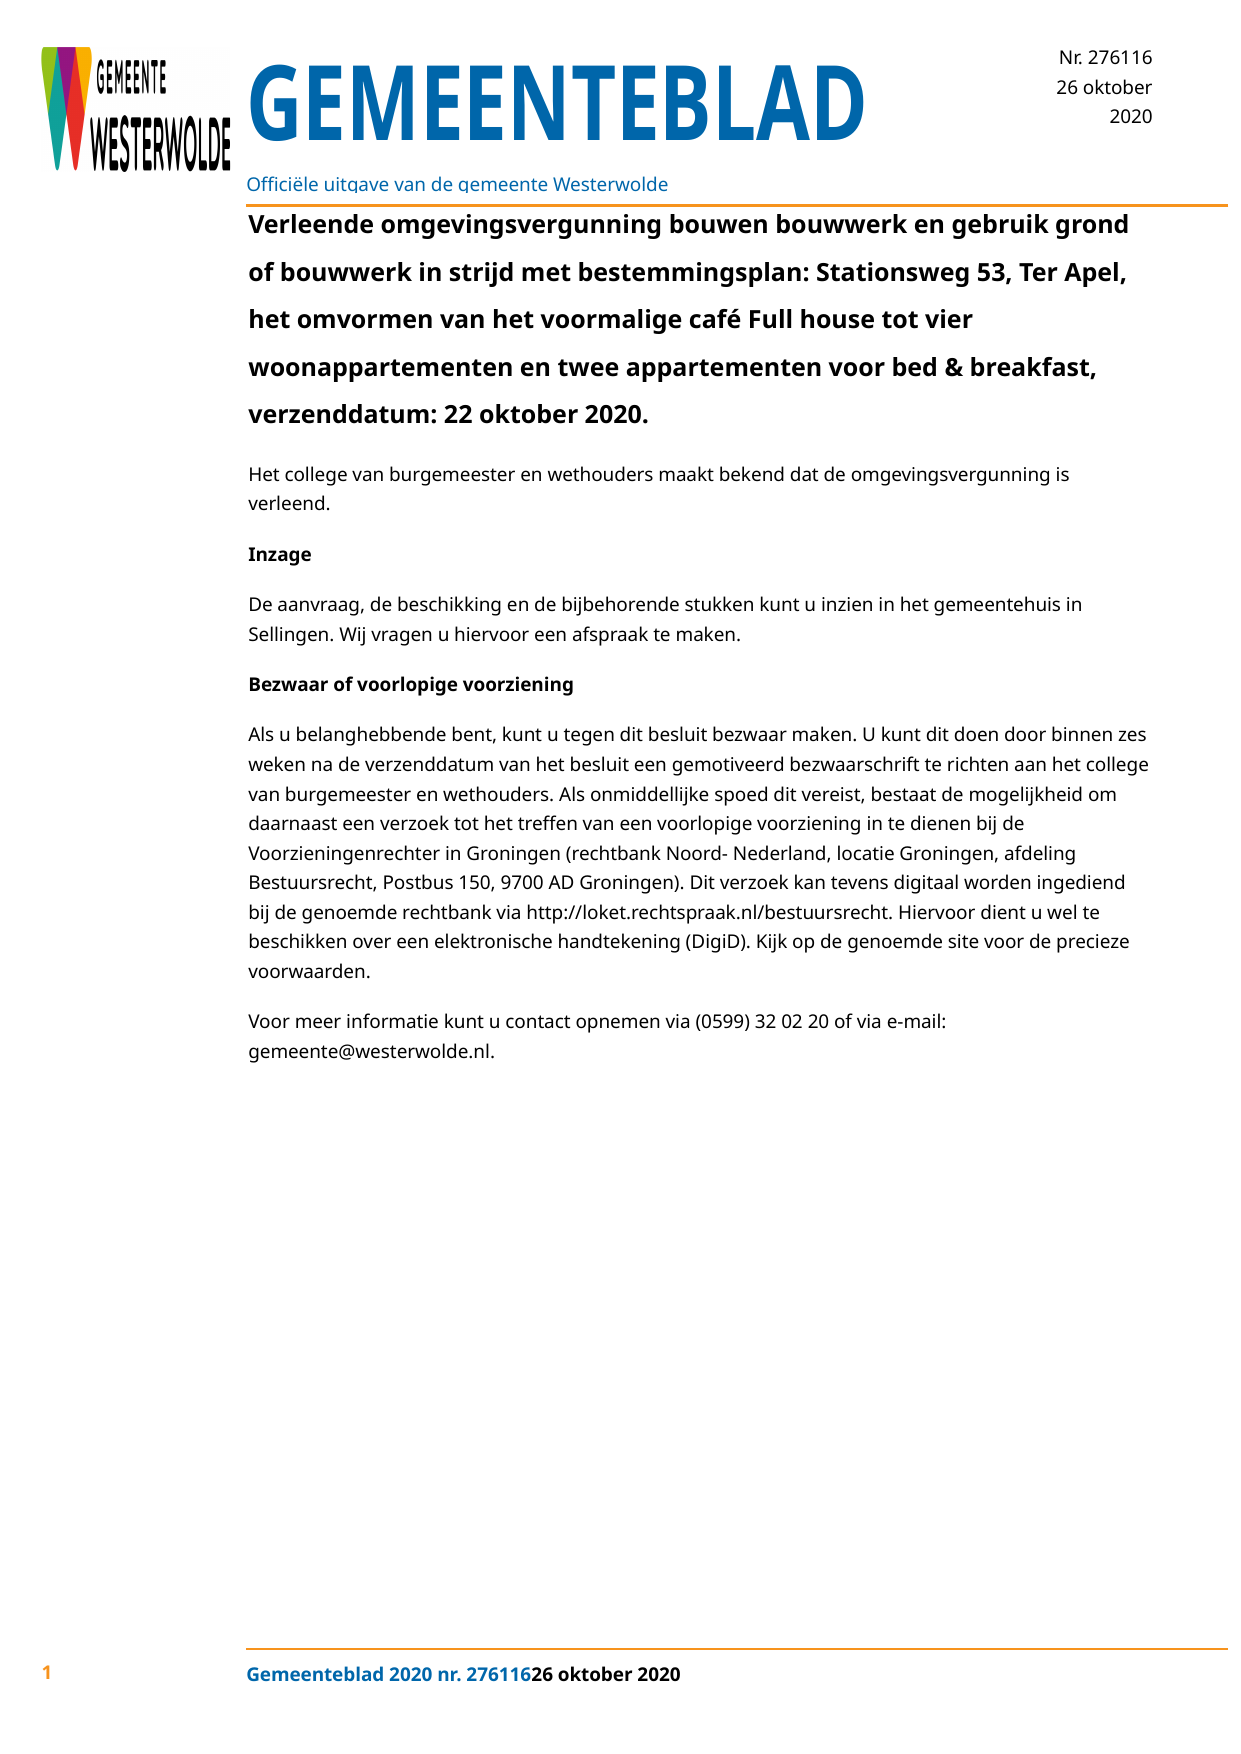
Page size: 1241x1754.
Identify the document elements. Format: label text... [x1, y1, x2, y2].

text Voor meer informatie kunt u contact opnemen via (0599) 32 02 20 of via e-mail: gemeente@westerwolde.nl. [248, 1009, 1152, 1064]
text Verleende omgevingsvergunning bouwen bouwwerk en gebruik grond of bouwwerk in strijd met bestemmingsplan: Stationsweg 53, Ter Apel, het omvormen van het voormalige café Full house tot vier woonappartementen en twee appartementen voor bed & breakfast, verzenddatum: 22 oktober 2020. [248, 207, 1152, 431]
picture [41, 47, 231, 172]
text Bezwaar of voorlopige voorziening [248, 671, 1152, 697]
text Inzage [248, 541, 1152, 566]
text De aanvraag, de beschikking en de bijbehorende stukken kunt u inzien in het gemeentehuis in Sellingen. Wij vragen u hiervoor een afspraak te maken. [248, 591, 1152, 646]
text Als u belanghebbende bent, kunt u tegen dit besluit bezwaar maken. U kunt dit doen door binnen zes weken na de verzenddatum van het besluit een gemotiveerd bezwaarschrift te richten aan het college van burgemeester en wethouders. Als onmiddellijke spoed dit vereist, bestaat de mogelijkheid om daarnaast een verzoek tot het treffen van een voorlopige voorziening in te dienen bij de Voorzieningenrechter in Groningen (rechtbank Noord- Nederland, locatie Groningen, afdeling Bestuursrecht, Postbus 150, 9700 AD Groningen). Dit verzoek kan tevens digitaal worden ingediend bij de genoemde rechtbank via http://loket.rechtspraak.nl/bestuursrecht. Hiervoor dient u wel te beschikken over een elektronische handtekening (DigiD). Kijk op de genoemde site voor de precieze voorwaarden. [248, 722, 1152, 984]
text Het college van burgemeester en wethouders maakt bekend dat de omgevingsvergunning is verleend. [248, 461, 1152, 516]
